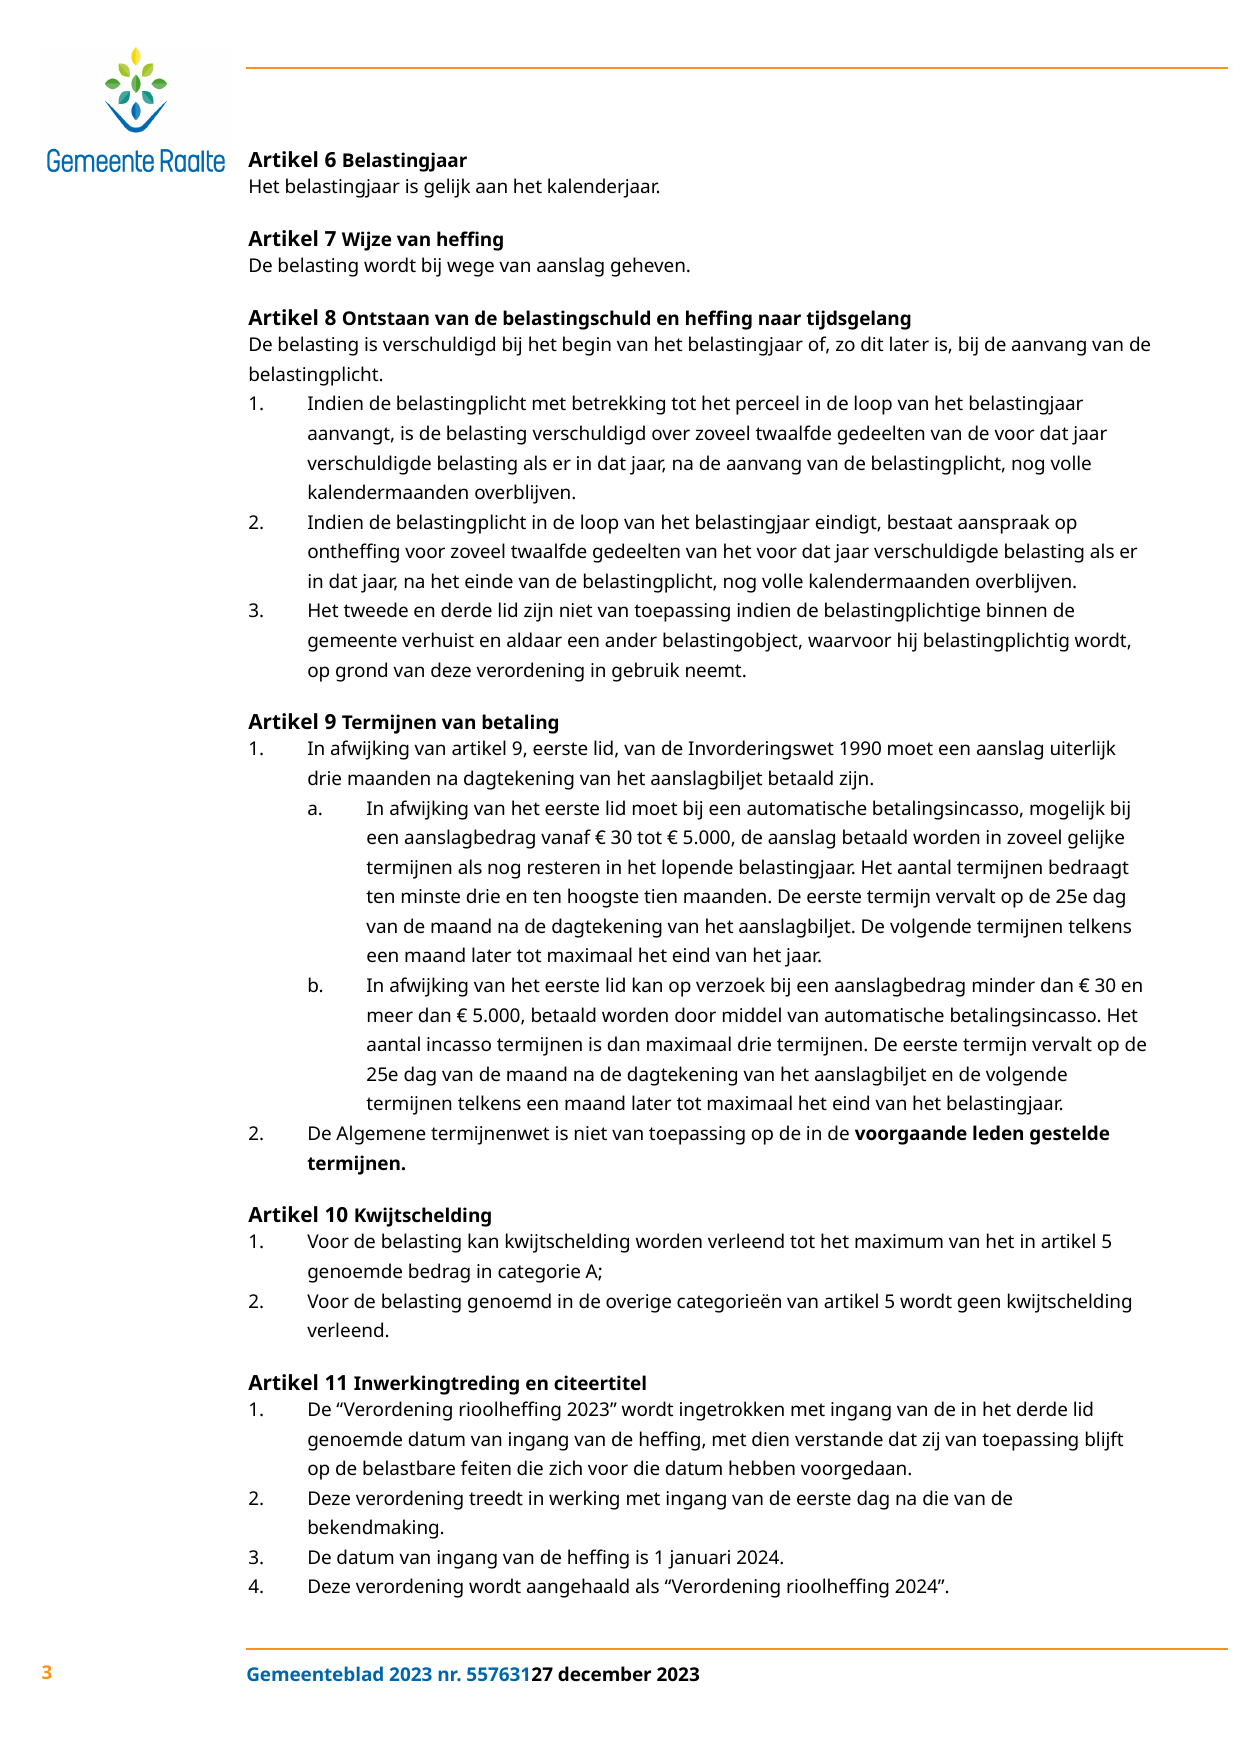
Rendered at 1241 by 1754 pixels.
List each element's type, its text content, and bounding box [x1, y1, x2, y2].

text Artikel 6 Belastingjaar [248, 145, 1152, 174]
list De Algemene termijnenwet is niet van toepassing op de in de voorgaande leden gestelde termijnen. [248, 1120, 1152, 1176]
list In afwijking van het eerste lid moet bij een automatische betalingsincasso, mogelijk bij een aanslagbedrag vanaf € 30 tot € 5.000, de aanslag betaald worden in zoveel gelijke termijnen als nog resteren in het lopende belastingjaar. Het aantal termijnen bedraagt ten minste drie en ten hoogste tien maanden. De eerste termijn vervalt op de 25e dag van de maand na de dagtekening van het aanslagbiljet. De volgende termijnen telkens een maand later tot maximaal het eind van het jaar. [307, 795, 1152, 968]
list Deze verordening treedt in werking met ingang van de eerste dag na die van de bekendmaking. [248, 1485, 1152, 1540]
list De “Verordening rioolheffing 2023” wordt ingetrokken met ingang van de in het derde lid genoemde datum van ingang van de heffing, met dien verstande dat zij van toepassing blijft op de belastbare feiten die zich voor die datum hebben voorgedaan. [248, 1396, 1152, 1481]
list In afwijking van het eerste lid kan op verzoek bij een aanslagbedrag minder dan € 30 en meer dan € 5.000, betaald worden door middel van automatische betalingsincasso. Het aantal incasso termijnen is dan maximaal drie termijnen. De eerste termijn vervalt op de 25e dag van de maand na de dagtekening van het aanslagbiljet en de volgende termijnen telkens een maand later tot maximaal het eind van het belastingjaar. [307, 972, 1152, 1116]
list Deze verordening wordt aangehaald als “Verordening rioolheffing 2024”. [248, 1574, 1152, 1599]
list In afwijking van artikel 9, eerste lid, van de Invorderingswet 1990 moet een aanslag uiterlijk drie maanden na dagtekening van het aanslagbiljet betaald zijn. [248, 736, 1152, 791]
list Het tweede en derde lid zijn niet van toepassing indien de belastingplichtige binnen de gemeente verhuist en aldaar een ander belastingobject, waarvoor hij belastingplichtig wordt, op grond van deze verordening in gebruik neemt. [248, 598, 1152, 682]
list Indien de belastingplicht met betrekking tot het perceel in de loop van het belastingjaar aanvangt, is de belasting verschuldigd over zoveel twaalfde gedeelten van de voor dat jaar verschuldigde belasting als er in dat jaar, na de aanvang van de belastingplicht, nog volle kalendermaanden overblijven. [248, 391, 1152, 505]
list Voor de belasting genoemd in de overige categorieën van artikel 5 wordt geen kwijtschelding verleend. [248, 1288, 1152, 1343]
text Artikel 7 Wijze van heffing [248, 224, 1152, 252]
text Artikel 9 Termijnen van betaling [248, 707, 1152, 736]
text Artikel 11 Inwerkingtreding en citeertitel [248, 1368, 1152, 1396]
list Indien de belastingplicht in de loop van het belastingjaar eindigt, bestaat aanspraak op ontheffing voor zoveel twaalfde gedeelten van het voor dat jaar verschuldigde belasting als er in dat jaar, na het einde van de belastingplicht, nog volle kalendermaanden overblijven. [248, 509, 1152, 594]
text Artikel 10 Kwijtschelding [248, 1200, 1152, 1229]
list De datum van ingang van de heffing is 1 januari 2024. [248, 1544, 1152, 1570]
text De belasting is verschuldigd bij het begin van het belastingjaar of, zo dit later is, bij de aanvang van de belastingplicht. [248, 331, 1152, 387]
picture [41, 47, 231, 172]
text Het belastingjaar is gelijk aan het kalenderjaar. [248, 174, 1152, 199]
list Voor de belasting kan kwijtschelding worden verleend tot het maximum van het in artikel 5 genoemde bedrag in categorie A; [248, 1229, 1152, 1284]
text De belasting wordt bij wege van aanslag geheven. [248, 252, 1152, 278]
text Artikel 8 Ontstaan van de belastingschuld en heffing naar tijdsgelang [248, 303, 1152, 331]
